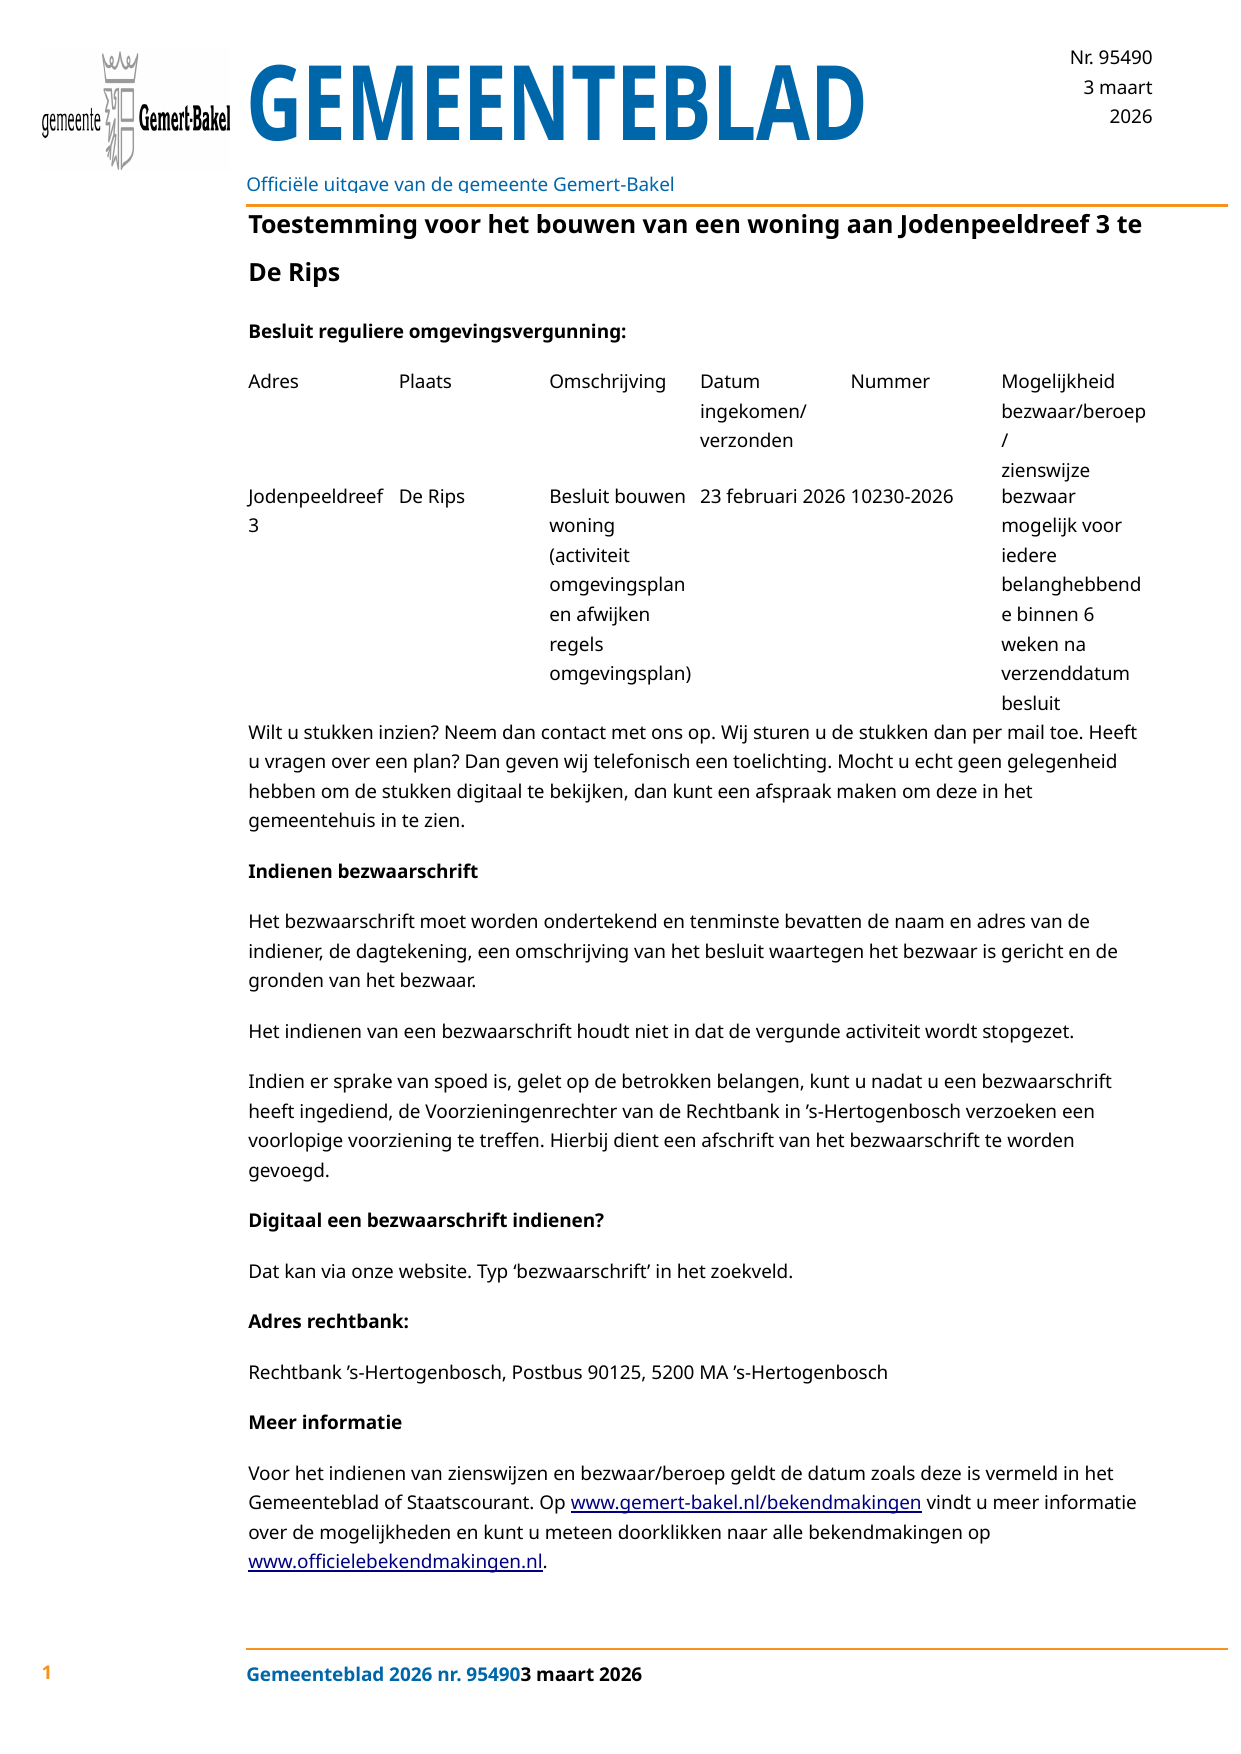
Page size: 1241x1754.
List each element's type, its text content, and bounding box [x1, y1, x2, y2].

text Besluit reguliere omgevingsvergunning: [248, 318, 1152, 344]
picture [41, 47, 231, 172]
table_header Nummer [850, 369, 1001, 483]
text Indien er sprake van spoed is, gelet op de betrokken belangen, kunt u nadat u een bezwaarschrift heeft ingediend, de Voorzieningenrechter van de Rechtbank in ’s-Hertogenbosch verzoeken een voorlopige voorziening te treffen. Hierbij dient een afschrift van het bezwaarschrift te worden gevoegd. [248, 1068, 1152, 1183]
text Toestemming voor het bouwen van een woning aan Jodenpeeldreef 3 te De Rips [248, 207, 1152, 288]
table_cell Besluit bouwen woning (activiteit omgevingsplan en afwijken regels omgevingsplan) [549, 483, 700, 716]
text Indienen bezwaarschrift [248, 858, 1152, 884]
text Rechtbank ’s-Hertogenbosch, Postbus 90125, 5200 MA ’s-Hertogenbosch [248, 1359, 1152, 1385]
table_cell bezwaar mogelijk voor iedere belanghebbende binnen 6 weken na verzenddatum besluit [1001, 483, 1152, 716]
text Digitaal een bezwaarschrift indienen? [248, 1208, 1152, 1233]
table_header Datum ingekomen/ verzonden [700, 369, 850, 483]
table_cell 23 februari 2026 [700, 483, 850, 716]
table_cell 10230-2026 [850, 483, 1001, 716]
text Wilt u stukken inzien? Neem dan contact met ons op. Wij sturen u de stukken dan per mail toe. Heeft u vragen over een plan? Dan geven wij telefonisch een toelichting. Mocht u echt geen gelegenheid hebben om de stukken digitaal te bekijken, dan kunt een afspraak maken om deze in het gemeentehuis in te zien. [248, 719, 1152, 833]
text Het indienen van een bezwaarschrift houdt niet in dat de vergunde activiteit wordt stopgezet. [248, 1018, 1152, 1044]
table_cell De Rips [399, 483, 549, 716]
table_header Plaats [399, 369, 549, 483]
table_header Adres [248, 369, 398, 483]
table_cell Jodenpeeldreef 3 [248, 483, 398, 716]
text Dat kan via onze website. Typ ‘bezwaarschrift’ in het zoekveld. [248, 1258, 1152, 1284]
text Meer informatie [248, 1409, 1152, 1435]
text Adres rechtbank: [248, 1308, 1152, 1334]
table_header Mogelijkheid bezwaar/beroep/ zienswijze [1001, 369, 1152, 483]
text Het bezwaarschrift moet worden ondertekend en tenminste bevatten de naam en adres van de indiener, de dagtekening, een omschrijving van het besluit waartegen het bezwaar is gericht en de gronden van het bezwaar. [248, 908, 1152, 993]
text Voor het indienen van zienswijzen en bezwaar/beroep geldt de datum zoals deze is vermeld in het Gemeenteblad of Staatscourant. Op www.gemert-bakel.nl/bekendmakingen vindt u meer informatie over de mogelijkheden en kunt u meteen doorklikken naar alle bekendmakingen op www.officielebekendmakingen.nl. [248, 1460, 1152, 1574]
table_header Omschrijving [549, 369, 700, 483]
